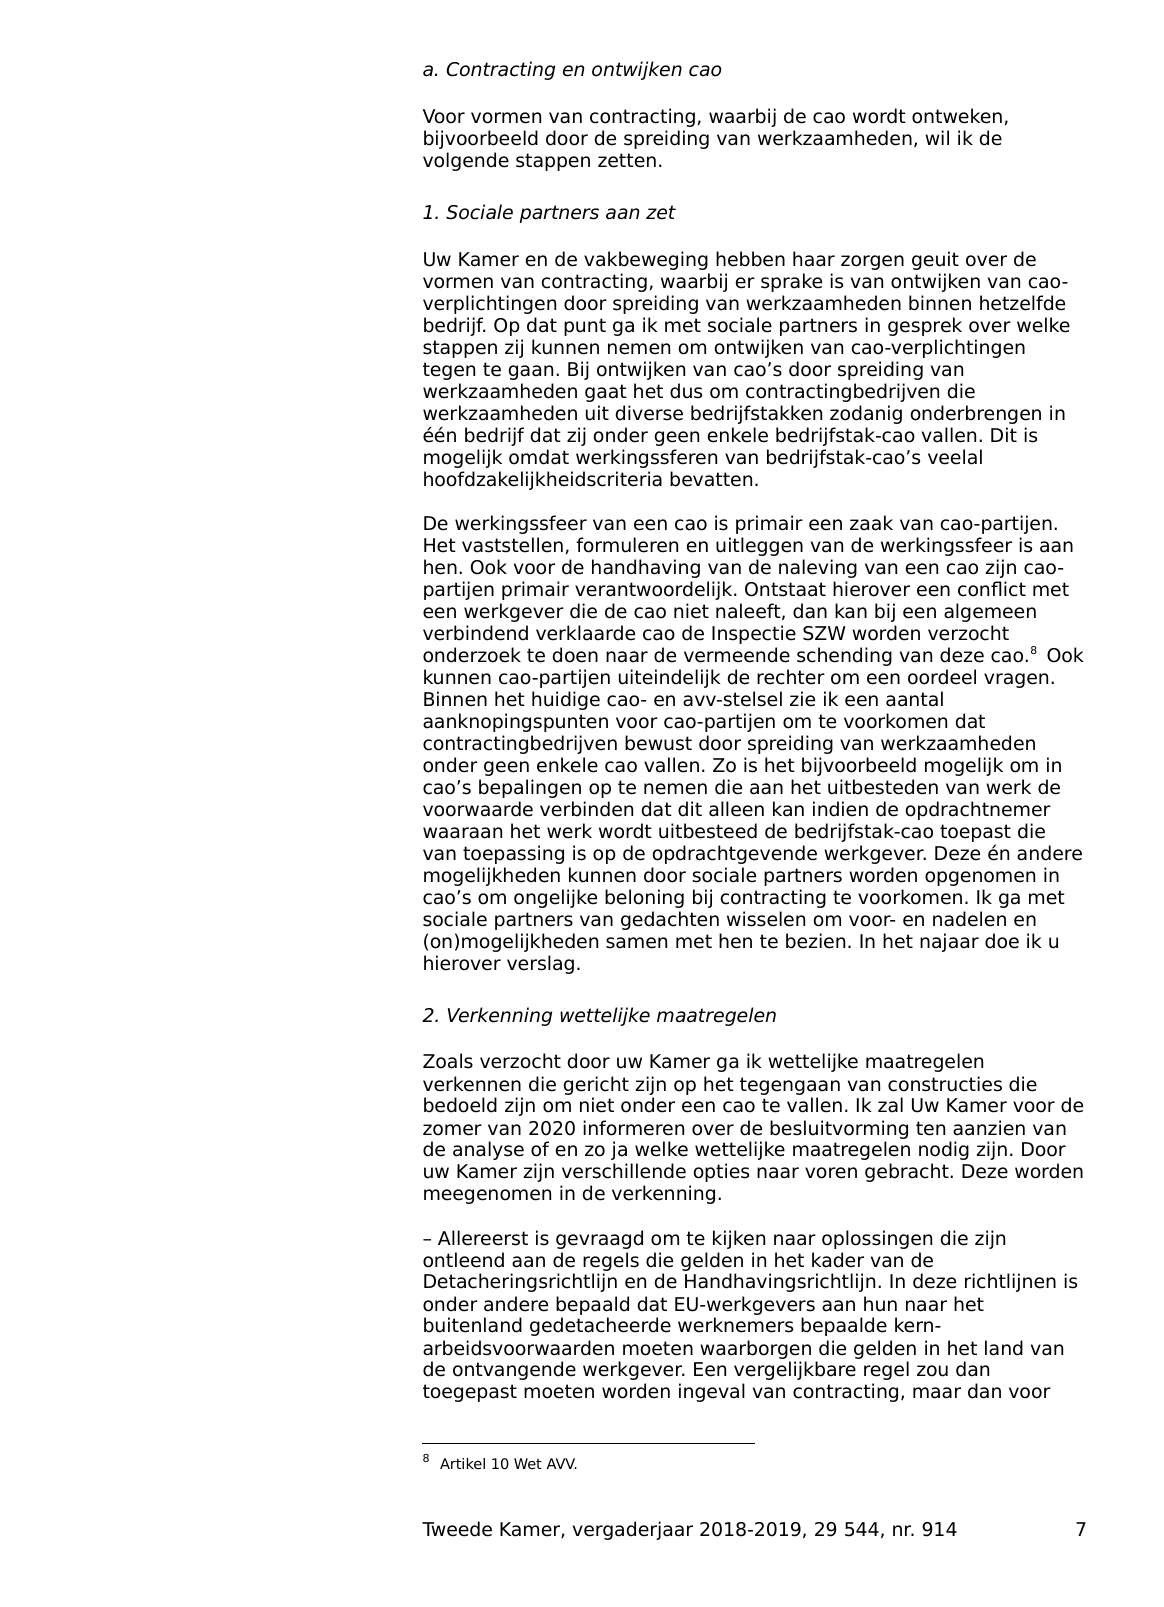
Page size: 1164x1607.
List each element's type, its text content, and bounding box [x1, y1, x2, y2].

subtitle 2. Verkenning wettelijke maatregelen [422, 1004, 1087, 1026]
text Zoals verzocht door uw Kamer ga ik wettelijke maatregelen verkennen die gericht zijn op het tegengaan van constructies die bedoeld zijn om niet onder een cao te vallen. Ik zal Uw Kamer voor de zomer van 2020 informeren over de besluitvorming ten aanzien van de analyse of en zo ja welke wettelijke maatregelen nodig zijn. Door uw Kamer zijn verschillende opties naar voren gebracht. Deze worden meegenomen in de verkenning. [422, 1051, 1087, 1205]
subtitle 1. Sociale partners aan zet [422, 202, 1087, 224]
text Voor vormen van contracting, waarbij de cao wordt ontweken, bijvoorbeeld door de spreiding van werkzaamheden, wil ik de volgende stappen zetten. [422, 106, 1087, 172]
text Artikel 10 Wet AVV. [422, 1452, 1087, 1474]
text Uw Kamer en de vakbeweging hebben haar zorgen geuit over de vormen van contracting, waarbij er sprake is van ontwijken van cao-verplichtingen door spreiding van werkzaamheden binnen hetzelfde bedrijf. Op dat punt ga ik met sociale partners in gesprek over welke stappen zij kunnen nemen om ontwijken van cao-verplichtingen tegen te gaan. Bij ontwijken van cao’s door spreiding van werkzaamheden gaat het dus om contractingbedrijven die werkzaamheden uit diverse bedrijfstakken zodanig onderbrengen in één bedrijf dat zij onder geen enkele bedrijfstak-cao vallen. Dit is mogelijk omdat werkingssferen van bedrijfstak-cao’s veelal hoofdzakelijkheidscriteria bevatten. [422, 249, 1087, 491]
subtitle a. Contracting en ontwijken cao [422, 59, 1087, 81]
text – Allereerst is gevraagd om te kijken naar oplossingen die zijn ontleend aan de regels die gelden in het kader van de Detacheringsrichtlijn en de Handhavingsrichtlijn. In deze richtlijnen is onder andere bepaald dat EU-werkgevers aan hun naar het buitenland gedetacheerde werknemers bepaalde kern-arbeidsvoorwaarden moeten waarborgen die gelden in het land van de ontvangende werkgever. Een vergelijkbare regel zou dan toegepast moeten worden ingeval van contracting, maar dan voor [422, 1227, 1087, 1403]
text De werkingssfeer van een cao is primair een zaak van cao-partijen. Het vaststellen, formuleren en uitleggen van de werkingssfeer is aan hen. Ook voor de handhaving van de naleving van een cao zijn cao-partijen primair verantwoordelijk. Ontstaat hierover een conflict met een werkgever die de cao niet naleeft, dan kan bij een algemeen verbindend verklaarde cao de Inspectie SZW worden verzocht onderzoek te doen naar de vermeende schending van deze cao. Ook kunnen cao-partijen uiteindelijk de rechter om een oordeel vragen. Binnen het huidige cao- en avv-stelsel zie ik een aantal aanknopingspunten voor cao-partijen om te voorkomen dat contractingbedrijven bewust door spreiding van werkzaamheden onder geen enkele cao vallen. Zo is het bijvoorbeeld mogelijk om in cao’s bepalingen op te nemen die aan het uitbesteden van werk de voorwaarde verbinden dat dit alleen kan indien de opdrachtnemer waaraan het werk wordt uitbesteed de bedrijfstak-cao toepast die van toepassing is op de opdrachtgevende werkgever. Deze én andere mogelijkheden kunnen door sociale partners worden opgenomen in cao’s om ongelijke beloning bij contracting te voorkomen. Ik ga met sociale partners van gedachten wisselen om voor- en nadelen en (on)mogelijkheden samen met hen te bezien. In het najaar doe ik u hierover verslag. [422, 513, 1087, 974]
